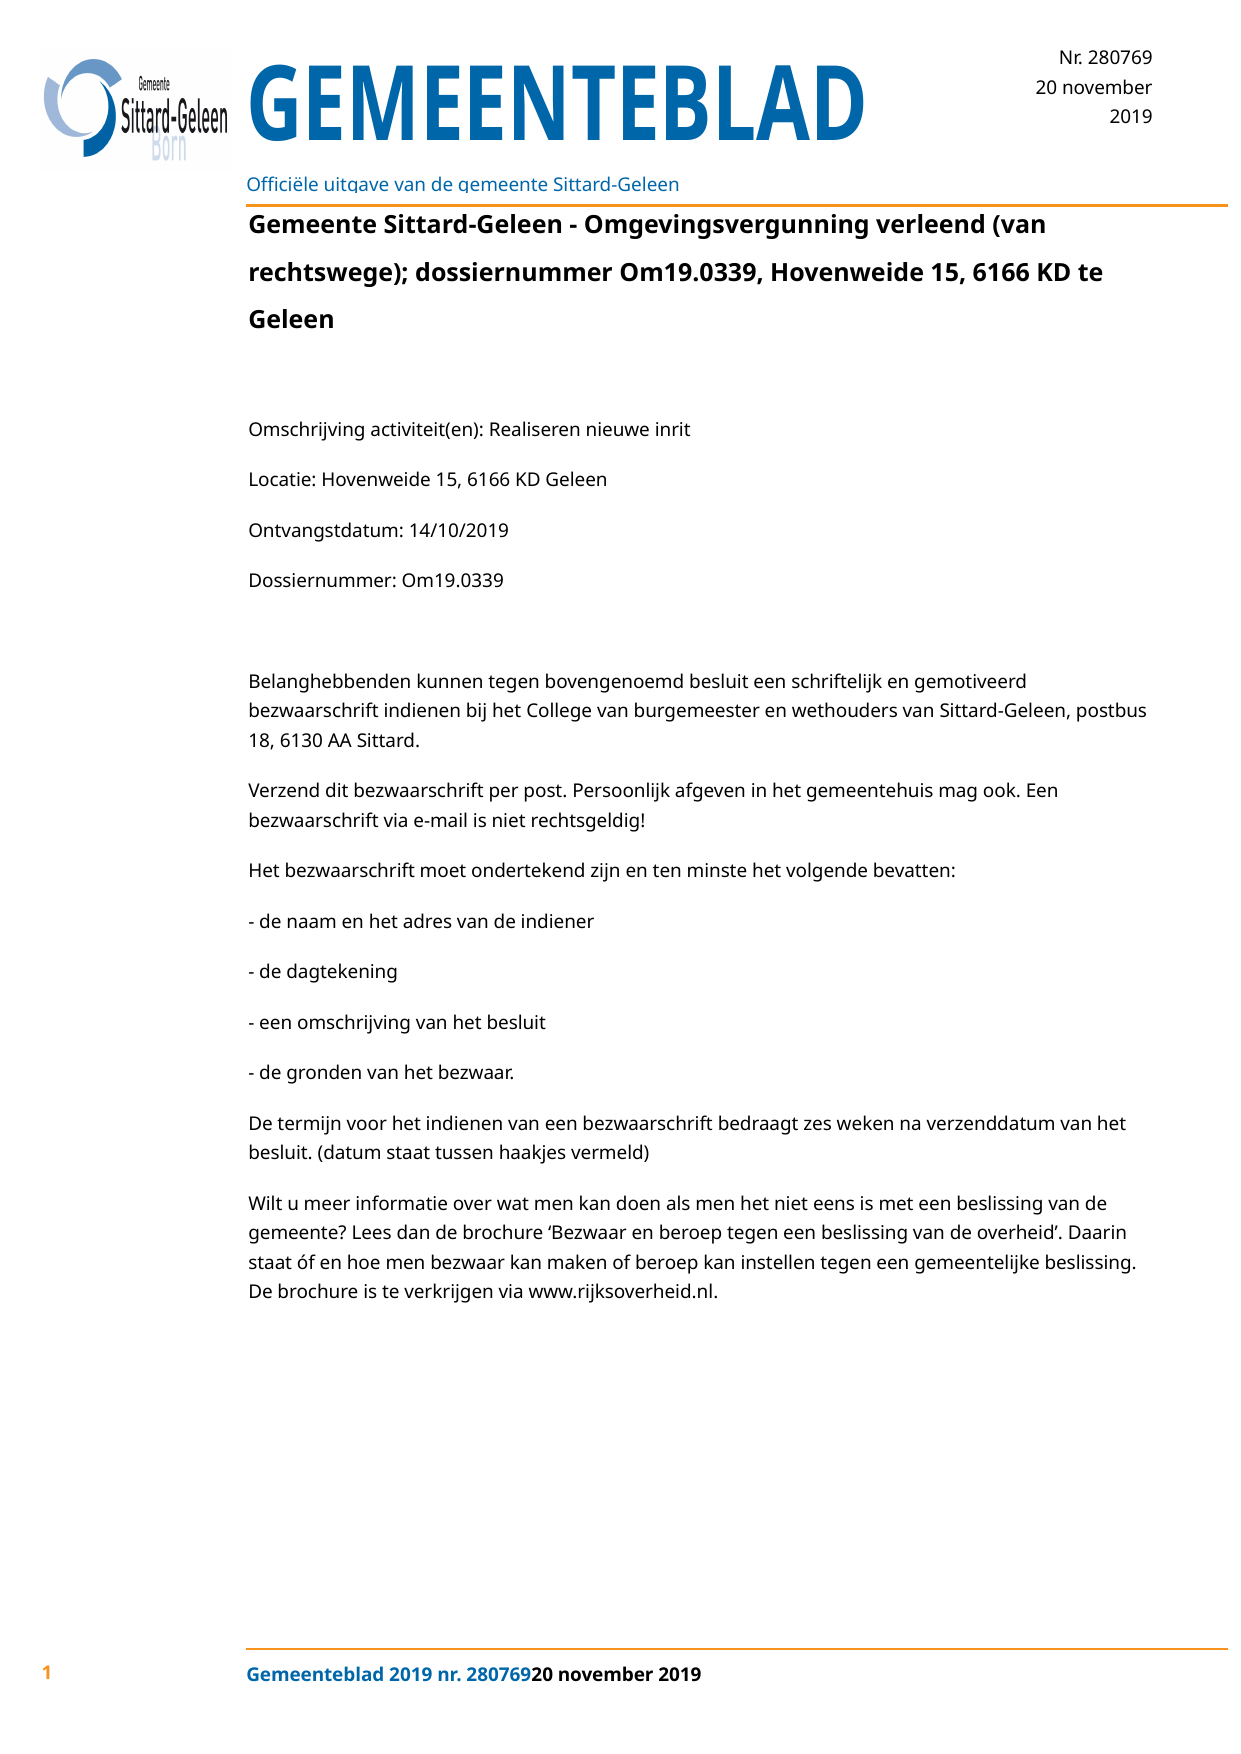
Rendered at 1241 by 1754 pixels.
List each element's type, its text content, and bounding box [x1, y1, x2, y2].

text Locatie: Hovenweide 15, 6166 KD Geleen [248, 466, 1152, 492]
text Wilt u meer informatie over wat men kan doen als men het niet eens is met een beslissing van de gemeente? Lees dan de brochure ‘Bezwaar en beroep tegen een beslissing van de overheid’. Daarin staat óf en hoe men bezwaar kan maken of beroep kan instellen tegen een gemeentelijke beslissing. De brochure is te verkrijgen via www.rijksoverheid.nl. [248, 1190, 1152, 1304]
text Het bezwaarschrift moet ondertekend zijn en ten minste het volgende bevatten: [248, 858, 1152, 883]
text Verzend dit bezwaarschrift per post. Persoonlijk afgeven in het gemeentehuis mag ook. Een bezwaarschrift via e-mail is niet rechtsgeldig! [248, 778, 1152, 833]
text Belanghebbenden kunnen tegen bovengenoemd besluit een schriftelijk en gemotiveerd bezwaarschrift indienen bij het College van burgemeester en wethouders van Sittard-Geleen, postbus 18, 6130 AA Sittard. [248, 668, 1152, 753]
picture [41, 47, 231, 172]
text - een omschrijving van het besluit [248, 1009, 1152, 1034]
text - de dagtekening [248, 958, 1152, 984]
text - de naam en het adres van de indiener [248, 908, 1152, 934]
text Omschrijving activiteit(en): Realiseren nieuwe inrit [248, 416, 1152, 442]
text De termijn voor het indienen van een bezwaarschrift bedraagt zes weken na verzenddatum van het besluit. (datum staat tussen haakjes vermeld) [248, 1110, 1152, 1165]
text - de gronden van het bezwaar. [248, 1059, 1152, 1085]
text Ontvangstdatum: 14/10/2019 [248, 517, 1152, 542]
text Dossiernummer: Om19.0339 [248, 567, 1152, 593]
text Gemeente Sittard-Geleen - Omgevingsvergunning verleend (van rechtswege); dossiernummer Om19.0339, Hovenweide 15, 6166 KD te Geleen [248, 207, 1152, 336]
